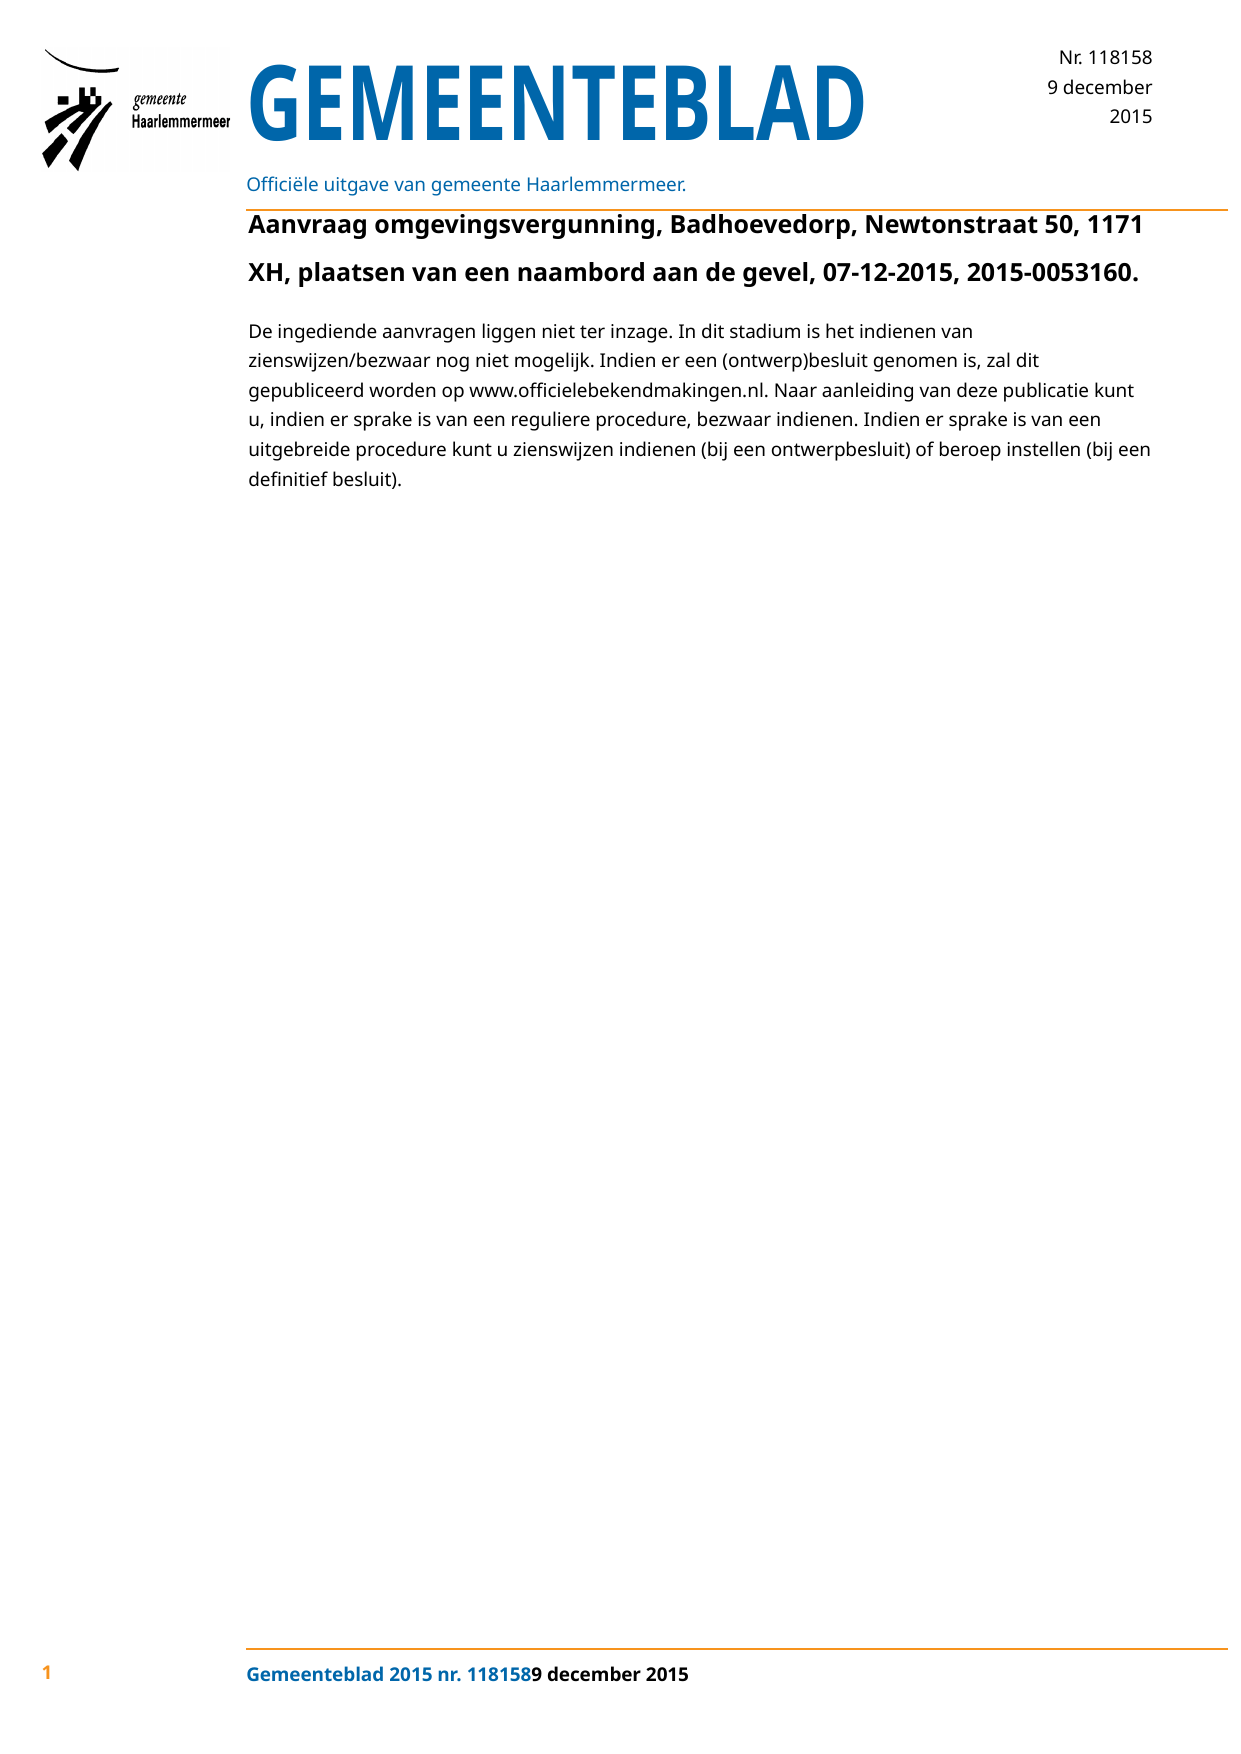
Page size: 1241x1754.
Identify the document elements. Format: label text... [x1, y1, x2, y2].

text De ingediende aanvragen liggen niet ter inzage. In dit stadium is het indienen van zienswijzen/bezwaar nog niet mogelijk. Indien er een (ontwerp)besluit genomen is, zal dit gepubliceerd worden op www.officielebekendmakingen.nl. Naar aanleiding van deze publicatie kunt u, indien er sprake is van een reguliere procedure, bezwaar indienen. Indien er sprake is van een uitgebreide procedure kunt u zienswijzen indienen (bij een ontwerpbesluit) of beroep instellen (bij een definitief besluit). [248, 318, 1152, 492]
picture [41, 47, 231, 172]
text Aanvraag omgevingsvergunning, Badhoevedorp, Newtonstraat 50, 1171 XH, plaatsen van een naambord aan de gevel, 07-12-2015, 2015-0053160. [248, 211, 1152, 288]
